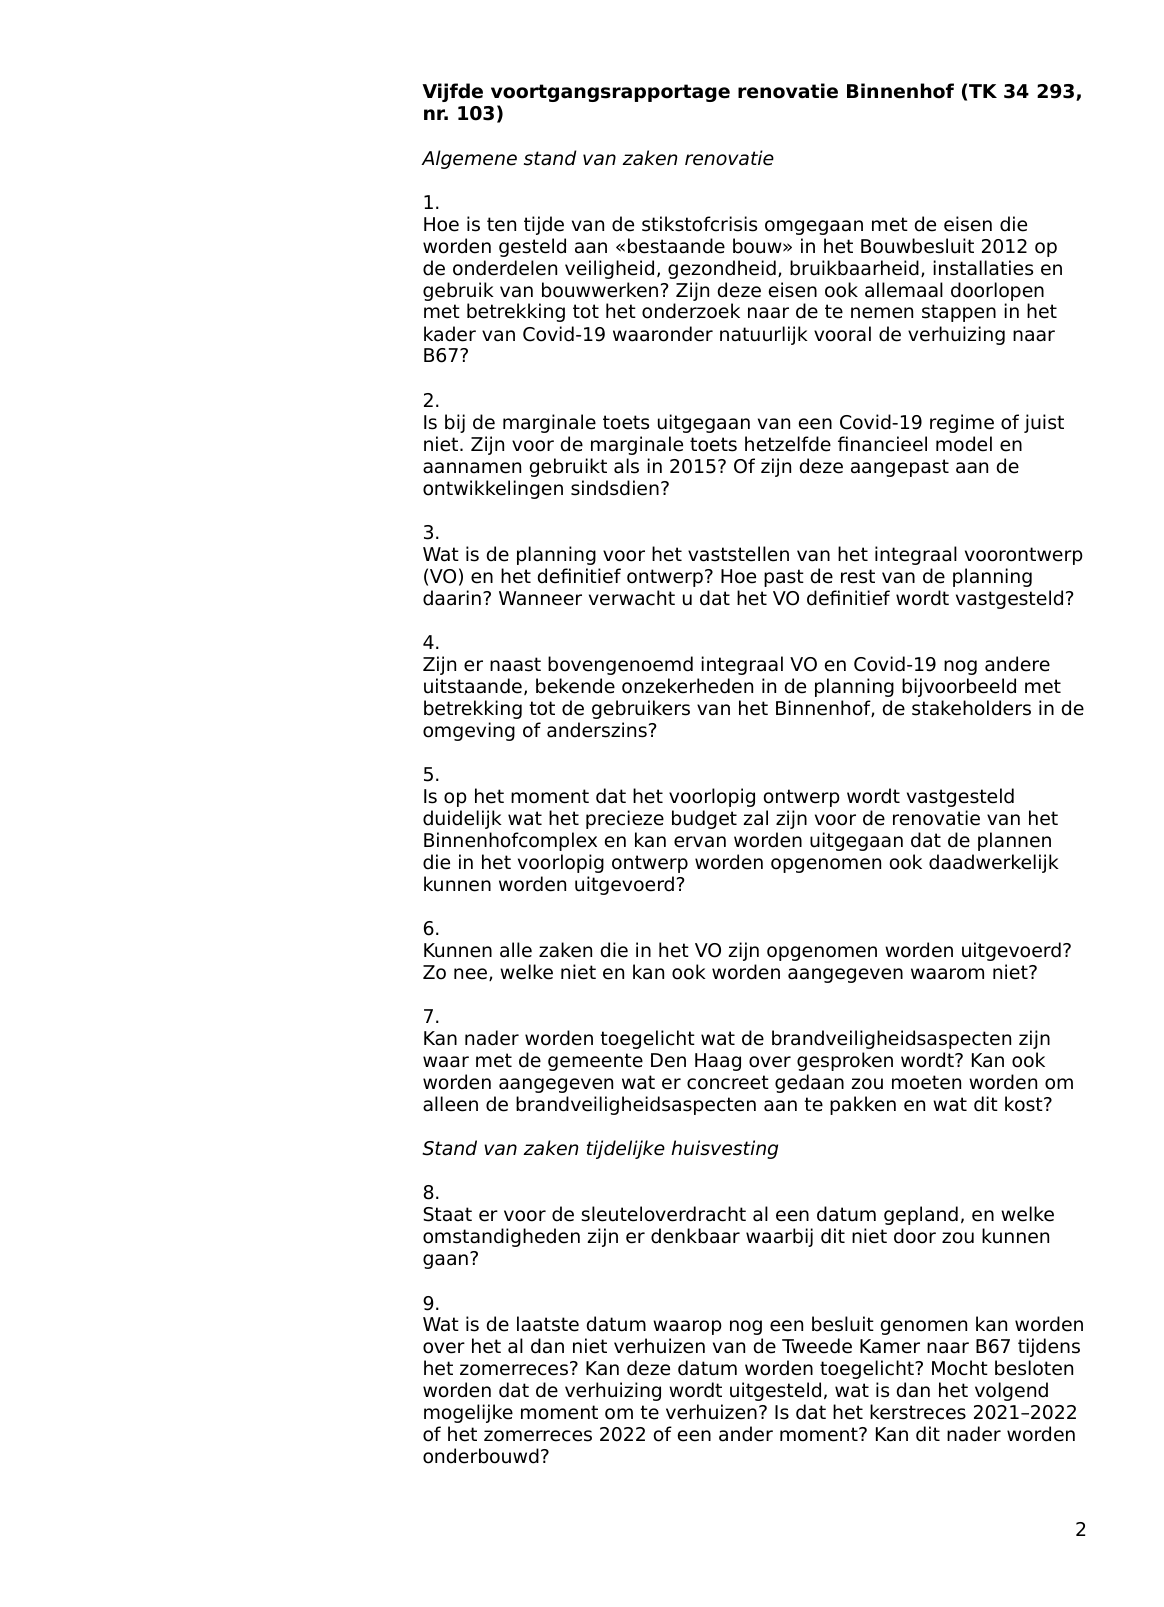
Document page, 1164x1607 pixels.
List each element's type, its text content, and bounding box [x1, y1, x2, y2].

text Wat is de laatste datum waarop nog een besluit genomen kan worden over het al dan niet verhuizen van de Tweede Kamer naar B67 tijdens het zomerreces? Kan deze datum worden toegelicht? Mocht besloten worden dat de verhuizing wordt uitgesteld, wat is dan het volgend mogelijke moment om te verhuizen? Is dat het kerstreces 2021–2022 of het zomerreces 2022 of een ander moment? Kan dit nader worden onderbouwd? [422, 1314, 1087, 1468]
text Is op het moment dat het voorlopig ontwerp wordt vastgesteld duidelijk wat het precieze budget zal zijn voor de renovatie van het Binnenhofcomplex en kan ervan worden uitgegaan dat de plannen die in het voorlopig ontwerp worden opgenomen ook daadwerkelijk kunnen worden uitgevoerd? [422, 786, 1087, 896]
text 9. [422, 1292, 1087, 1314]
subtitle Stand van zaken tijdelijke huisvesting [422, 1138, 1087, 1160]
text 2. [422, 389, 1087, 412]
text 6. [422, 918, 1087, 940]
text Is bij de marginale toets uitgegaan van een Covid-19 regime of juist niet. Zijn voor de marginale toets hetzelfde financieel model en aannamen gebruikt als in 2015? Of zijn deze aangepast aan de ontwikkelingen sindsdien? [422, 412, 1087, 499]
text 5. [422, 764, 1087, 786]
text Kunnen alle zaken die in het VO zijn opgenomen worden uitgevoerd? Zo nee, welke niet en kan ook worden aangegeven waarom niet? [422, 940, 1087, 984]
text Zijn er naast bovengenoemd integraal VO en Covid-19 nog andere uitstaande, bekende onzekerheden in de planning bijvoorbeeld met betrekking tot de gebruikers van het Binnenhof, de stakeholders in de omgeving of anderszins? [422, 654, 1087, 742]
text Wat is de planning voor het vaststellen van het integraal voorontwerp (VO) en het definitief ontwerp? Hoe past de rest van de planning daarin? Wanneer verwacht u dat het VO definitief wordt vastgesteld? [422, 544, 1087, 609]
text 8. [422, 1182, 1087, 1204]
text 7. [422, 1006, 1087, 1028]
text 4. [422, 632, 1087, 654]
subtitle Algemene stand van zaken renovatie [422, 147, 1087, 169]
text Kan nader worden toegelicht wat de brandveiligheidsaspecten zijn waar met de gemeente Den Haag over gesproken wordt? Kan ook worden aangegeven wat er concreet gedaan zou moeten worden om alleen de brandveiligheidsaspecten aan te pakken en wat dit kost? [422, 1028, 1087, 1116]
text 3. [422, 522, 1087, 544]
text 1. [422, 192, 1087, 213]
text Hoe is ten tijde van de stikstofcrisis omgegaan met de eisen die worden gesteld aan «bestaande bouw» in het Bouwbesluit 2012 op de onderdelen veiligheid, gezondheid, bruikbaarheid, installaties en gebruik van bouwwerken? Zijn deze eisen ook allemaal doorlopen met betrekking tot het onderzoek naar de te nemen stappen in het kader van Covid-19 waaronder natuurlijk vooral de verhuizing naar B67? [422, 213, 1087, 367]
text Staat er voor de sleuteloverdracht al een datum gepland, en welke omstandigheden zijn er denkbaar waarbij dit niet door zou kunnen gaan? [422, 1204, 1087, 1270]
subtitle Vijfde voortgangsrapportage renovatie Binnenhof (TK 34 293, nr. 103) [422, 81, 1087, 125]
